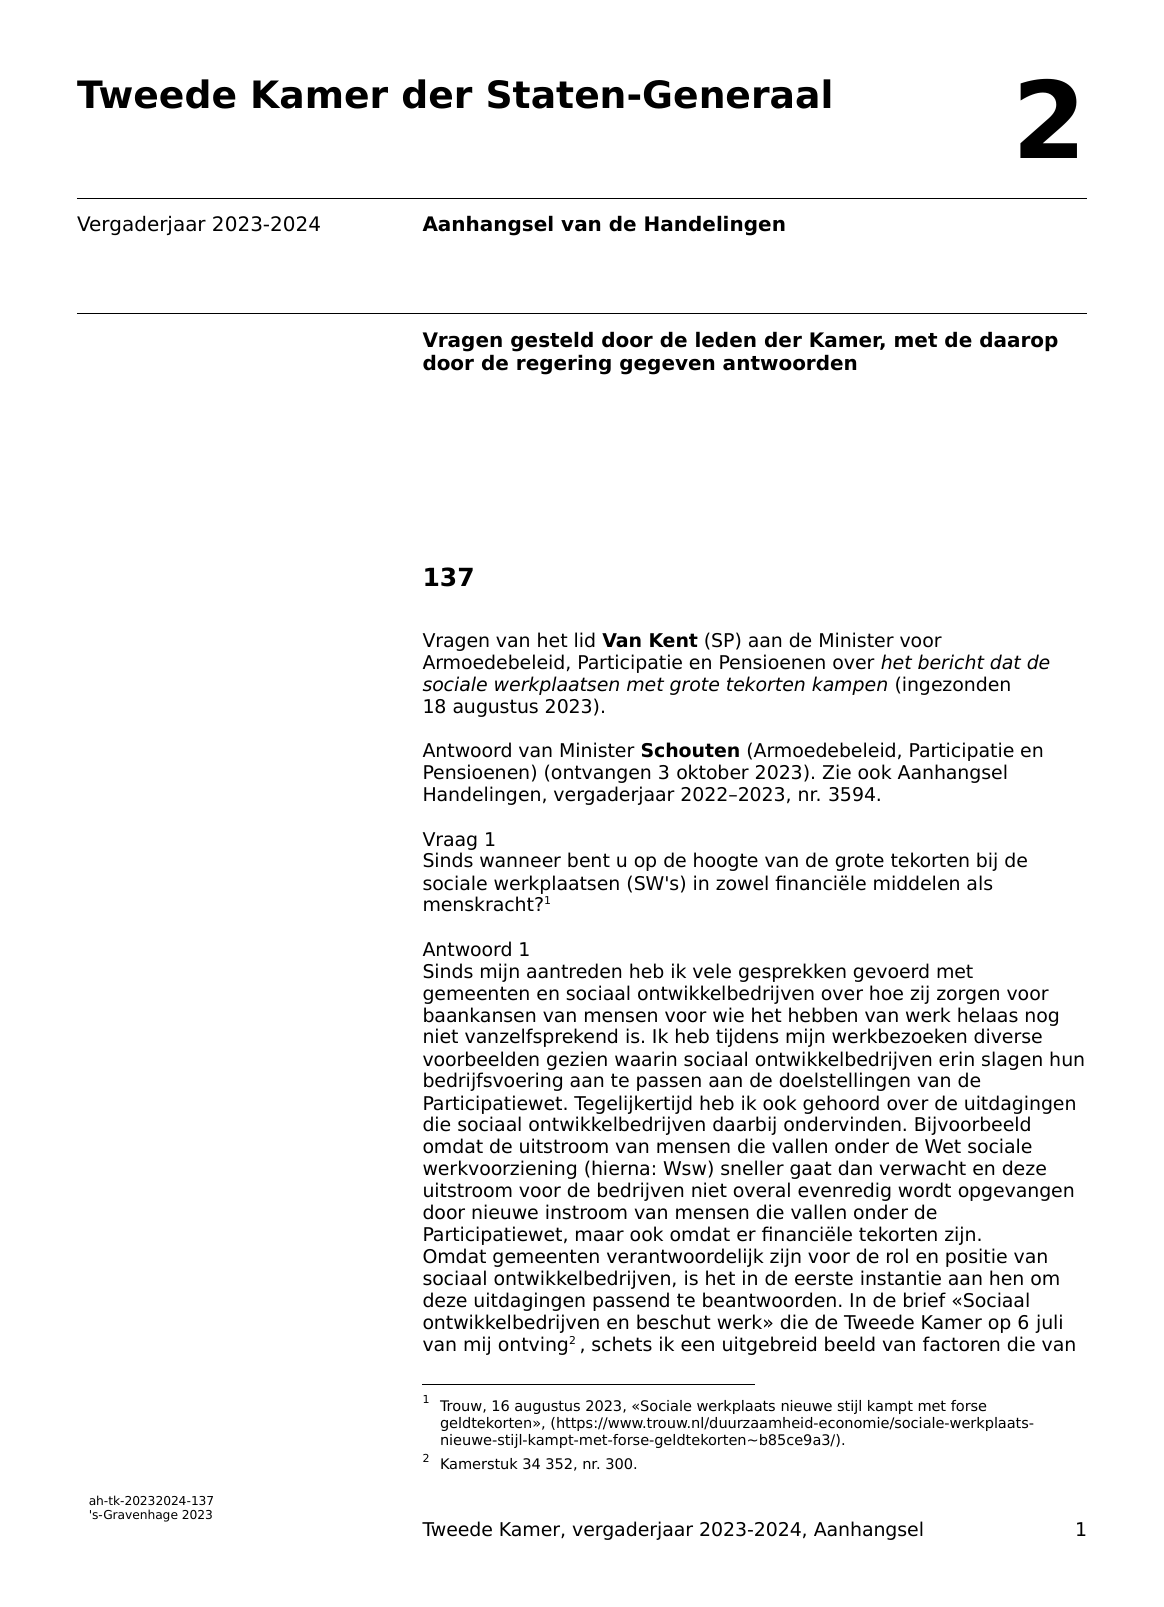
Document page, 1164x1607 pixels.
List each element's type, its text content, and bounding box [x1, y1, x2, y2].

text ah-tk-20232024-137 [88, 1494, 323, 1508]
text Antwoord 1 [422, 938, 1087, 961]
text Vragen van het lid Van Kent (SP) aan de Minister voor Armoedebeleid, Participatie en Pensioenen over het bericht dat de sociale werkplaatsen met grote tekorten kampen (ingezonden 18 augustus 2023). [422, 630, 1087, 718]
text Omdat gemeenten verantwoordelijk zijn voor de rol en positie van sociaal ontwikkelbedrijven, is het in de eerste instantie aan hen om deze uitdagingen passend te beantwoorden. In de brief «Sociaal ontwikkelbedrijven en beschut werk» die de Tweede Kamer op 6 juli van mij ontving, schets ik een uitgebreid beeld van factoren die van [422, 1246, 1087, 1356]
table_cell Vragen gesteld door de leden der Kamer, met de daarop door de regering gegeven antwoorden [422, 314, 1087, 375]
text 137 [422, 563, 1087, 592]
text Sinds wanneer bent u op de hoogte van de grote tekorten bij de sociale werkplaatsen (SW's) in zowel financiële middelen als menskracht? [422, 850, 1087, 916]
text Trouw, 16 augustus 2023, «Sociale werkplaats nieuwe stijl kampt met forse geldtekorten», (https://www.trouw.nl/duurzaamheid-economie/sociale-werkplaats-nieuwe-stijl-kampt-met-forse-geldtekorten~b85ce9a3/). [422, 1393, 1087, 1449]
table_cell Vergaderjaar 2023-2024 [77, 199, 422, 313]
table_cell [77, 314, 422, 375]
text Kamerstuk 34 352, nr. 300. [422, 1452, 1087, 1474]
text Vraag 1 [422, 828, 1087, 850]
table_header 2 [886, 59, 1087, 198]
text Sinds mijn aantreden heb ik vele gesprekken gevoerd met gemeenten en sociaal ontwikkelbedrijven over hoe zij zorgen voor baankansen van mensen voor wie het hebben van werk helaas nog niet vanzelfsprekend is. Ik heb tijdens mijn werkbezoeken diverse voorbeelden gezien waarin sociaal ontwikkelbedrijven erin slagen hun bedrijfsvoering aan te passen aan de doelstellingen van de Participatiewet. Tegelijkertijd heb ik ook gehoord over de uitdagingen die sociaal ontwikkelbedrijven daarbij ondervinden. Bijvoorbeeld omdat de uitstroom van mensen die vallen onder de Wet sociale werkvoorziening (hierna: Wsw) sneller gaat dan verwacht en deze uitstroom voor de bedrijven niet overal evenredig wordt opgevangen door nieuwe instroom van mensen die vallen onder de Participatiewet, maar ook omdat er financiële tekorten zijn. [422, 961, 1087, 1246]
table_header Tweede Kamer der Staten-Generaal [77, 59, 886, 198]
text Antwoord van Minister Schouten (Armoedebeleid, Participatie en Pensioenen) (ontvangen 3 oktober 2023). Zie ook Aanhangsel Handelingen, vergaderjaar 2022–2023, nr. 3594. [422, 740, 1087, 806]
text 's-Gravenhage 2023 [88, 1508, 323, 1522]
table_cell Aanhangsel van de Handelingen [422, 199, 1087, 313]
